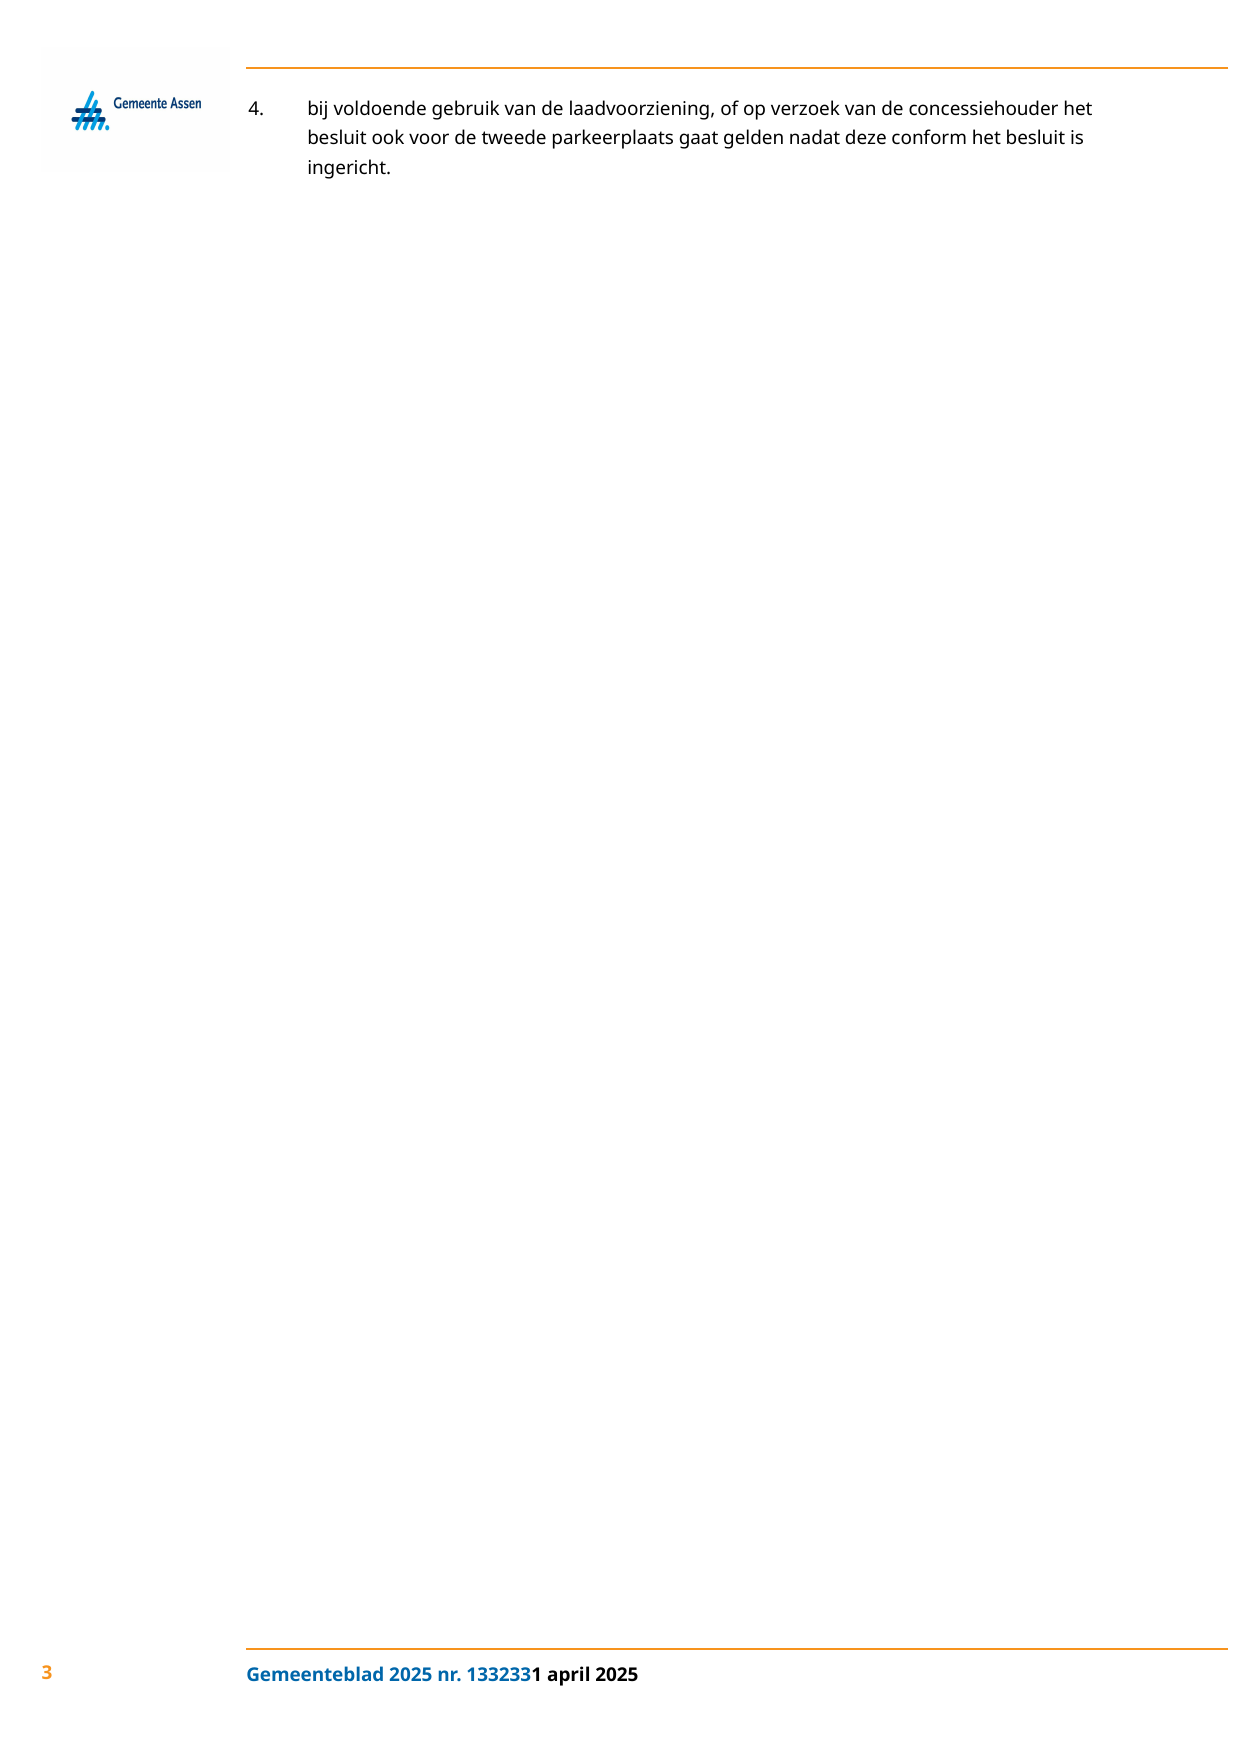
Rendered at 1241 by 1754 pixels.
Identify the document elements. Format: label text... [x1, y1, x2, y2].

picture [41, 47, 231, 172]
list bij voldoende gebruik van de laadvoorziening, of op verzoek van de concessiehouder het besluit ook voor de tweede parkeerplaats gaat gelden nadat deze conform het besluit is ingericht. [248, 95, 1152, 180]
